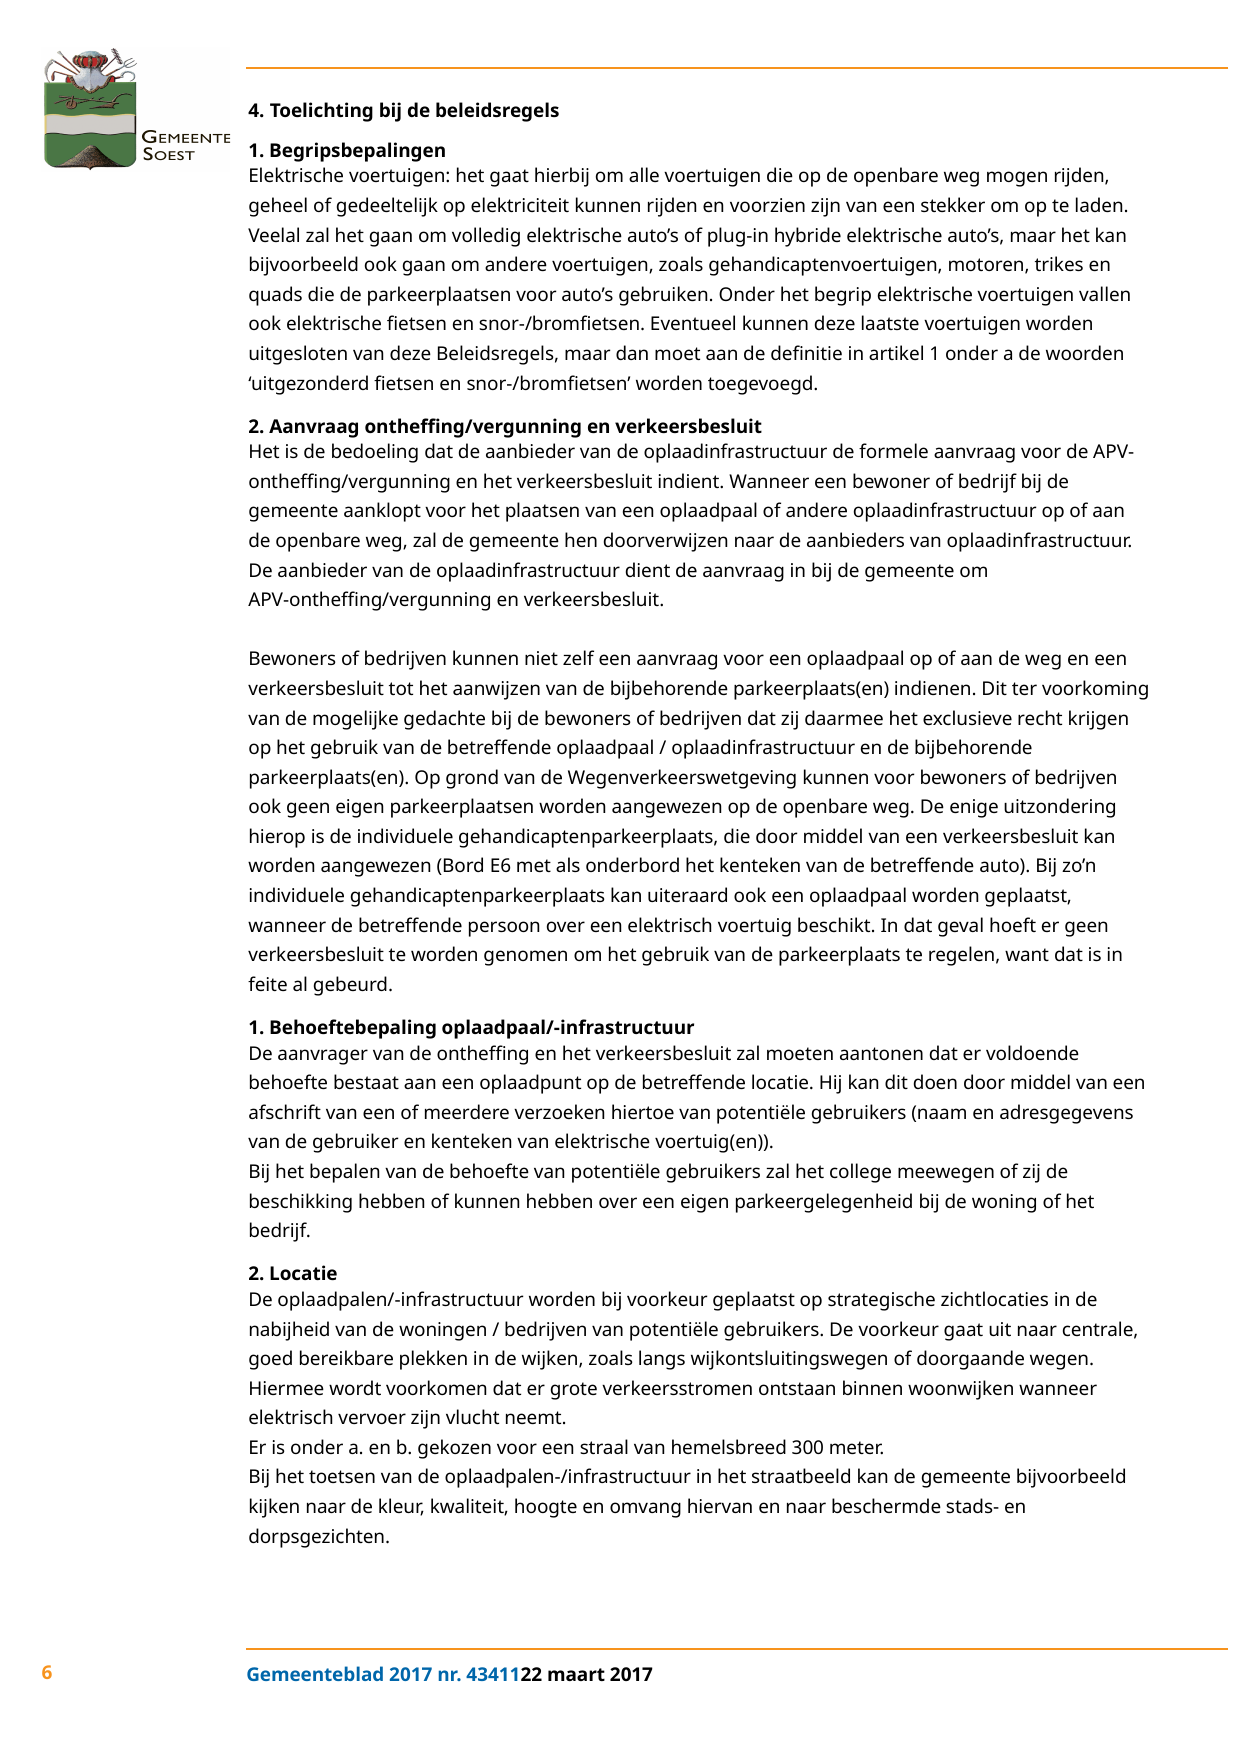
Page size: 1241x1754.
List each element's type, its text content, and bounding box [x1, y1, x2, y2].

text Bij het bepalen van de behoefte van potentiële gebruikers zal het college meewegen of zij de beschikking hebben of kunnen hebben over een eigen parkeergelegenheid bij de woning of het bedrijf. [248, 1158, 1152, 1243]
text Het is de bedoeling dat de aanbieder van de oplaadinfrastructuur de formele aanvraag voor de APV-ontheffing/vergunning en het verkeersbesluit indient. Wanneer een bewoner of bedrijf bij de gemeente aanklopt voor het plaatsen van een oplaadpaal of andere oplaadinfrastructuur op of aan de openbare weg, zal de gemeente hen doorverwijzen naar de aanbieders van oplaadinfrastructuur. De aanbieder van de oplaadinfrastructuur dient de aanvraag in bij de gemeente om APV-ontheffing/vergunning en verkeersbesluit. [248, 438, 1152, 612]
text Bij het toetsen van de oplaadpalen-/infrastructuur in het straatbeeld kan de gemeente bijvoorbeeld kijken naar de kleur, kwaliteit, hoogte en omvang hiervan en naar beschermde stads- en dorpsgezichten. [248, 1464, 1152, 1549]
text 1. Behoeftebepaling oplaadpaal/-infrastructuur [248, 1014, 1152, 1040]
text 2. Locatie [248, 1261, 1152, 1286]
text Er is onder a. en b. gekozen voor een straal van hemelsbreed 300 meter. [248, 1434, 1152, 1460]
text 4. Toelichting bij de beleidsregels [248, 95, 1152, 123]
text Elektrische voertuigen: het gaat hierbij om alle voertuigen die op de openbare weg mogen rijden, geheel of gedeeltelijk op elektriciteit kunnen rijden en voorzien zijn van een stekker om op te laden. Veelal zal het gaan om volledig elektrische auto’s of plug-in hybride elektrische auto’s, maar het kan bijvoorbeeld ook gaan om andere voertuigen, zoals gehandicaptenvoertuigen, motoren, trikes en quads die de parkeerplaatsen voor auto’s gebruiken. Onder het begrip elektrische voertuigen vallen ook elektrische fietsen en snor-/bromfietsen. Eventueel kunnen deze laatste voertuigen worden uitgesloten van deze Beleidsregels, maar dan moet aan de definitie in artikel 1 onder a de woorden ‘uitgezonderd fietsen en snor-/bromfietsen’ worden toegevoegd. [248, 163, 1152, 395]
text De aanvrager van de ontheffing en het verkeersbesluit zal moeten aantonen dat er voldoende behoefte bestaat aan een oplaadpunt op de betreffende locatie. Hij kan dit doen door middel van een afschrift van een of meerdere verzoeken hiertoe van potentiële gebruikers (naam en adresgegevens van de gebruiker en kenteken van elektrische voertuig(en)). [248, 1040, 1152, 1154]
text 1. Begripsbepalingen [248, 137, 1152, 163]
text 2. Aanvraag ontheffing/vergunning en verkeersbesluit [248, 413, 1152, 438]
text De oplaadpalen/-infrastructuur worden bij voorkeur geplaatst op strategische zichtlocaties in de nabijheid van de woningen / bedrijven van potentiële gebruikers. De voorkeur gaat uit naar centrale, goed bereikbare plekken in de wijken, zoals langs wijkontsluitingswegen of doorgaande wegen. Hiermee wordt voorkomen dat er grote verkeersstromen ontstaan binnen woonwijken wanneer elektrisch vervoer zijn vlucht neemt. [248, 1286, 1152, 1430]
text Bewoners of bedrijven kunnen niet zelf een aanvraag voor een oplaadpaal op of aan de weg en een verkeersbesluit tot het aanwijzen van de bijbehorende parkeerplaats(en) indienen. Dit ter voorkoming van de mogelijke gedachte bij de bewoners of bedrijven dat zij daarmee het exclusieve recht krijgen op het gebruik van de betreffende oplaadpaal / oplaadinfrastructuur en de bijbehorende parkeerplaats(en). Op grond van de Wegenverkeerswetgeving kunnen voor bewoners of bedrijven ook geen eigen parkeerplaatsen worden aangewezen op de openbare weg. De enige uitzondering hierop is de individuele gehandicaptenparkeerplaats, die door middel van een verkeersbesluit kan worden aangewezen (Bord E6 met als onderbord het kenteken van de betreffende auto). Bij zo’n individuele gehandicaptenparkeerplaats kan uiteraard ook een oplaadpaal worden geplaatst, wanneer de betreffende persoon over een elektrisch voertuig beschikt. In dat geval hoeft er geen verkeersbesluit te worden genomen om het gebruik van de parkeerplaats te regelen, want dat is in feite al gebeurd. [248, 646, 1152, 997]
picture [41, 47, 231, 172]
